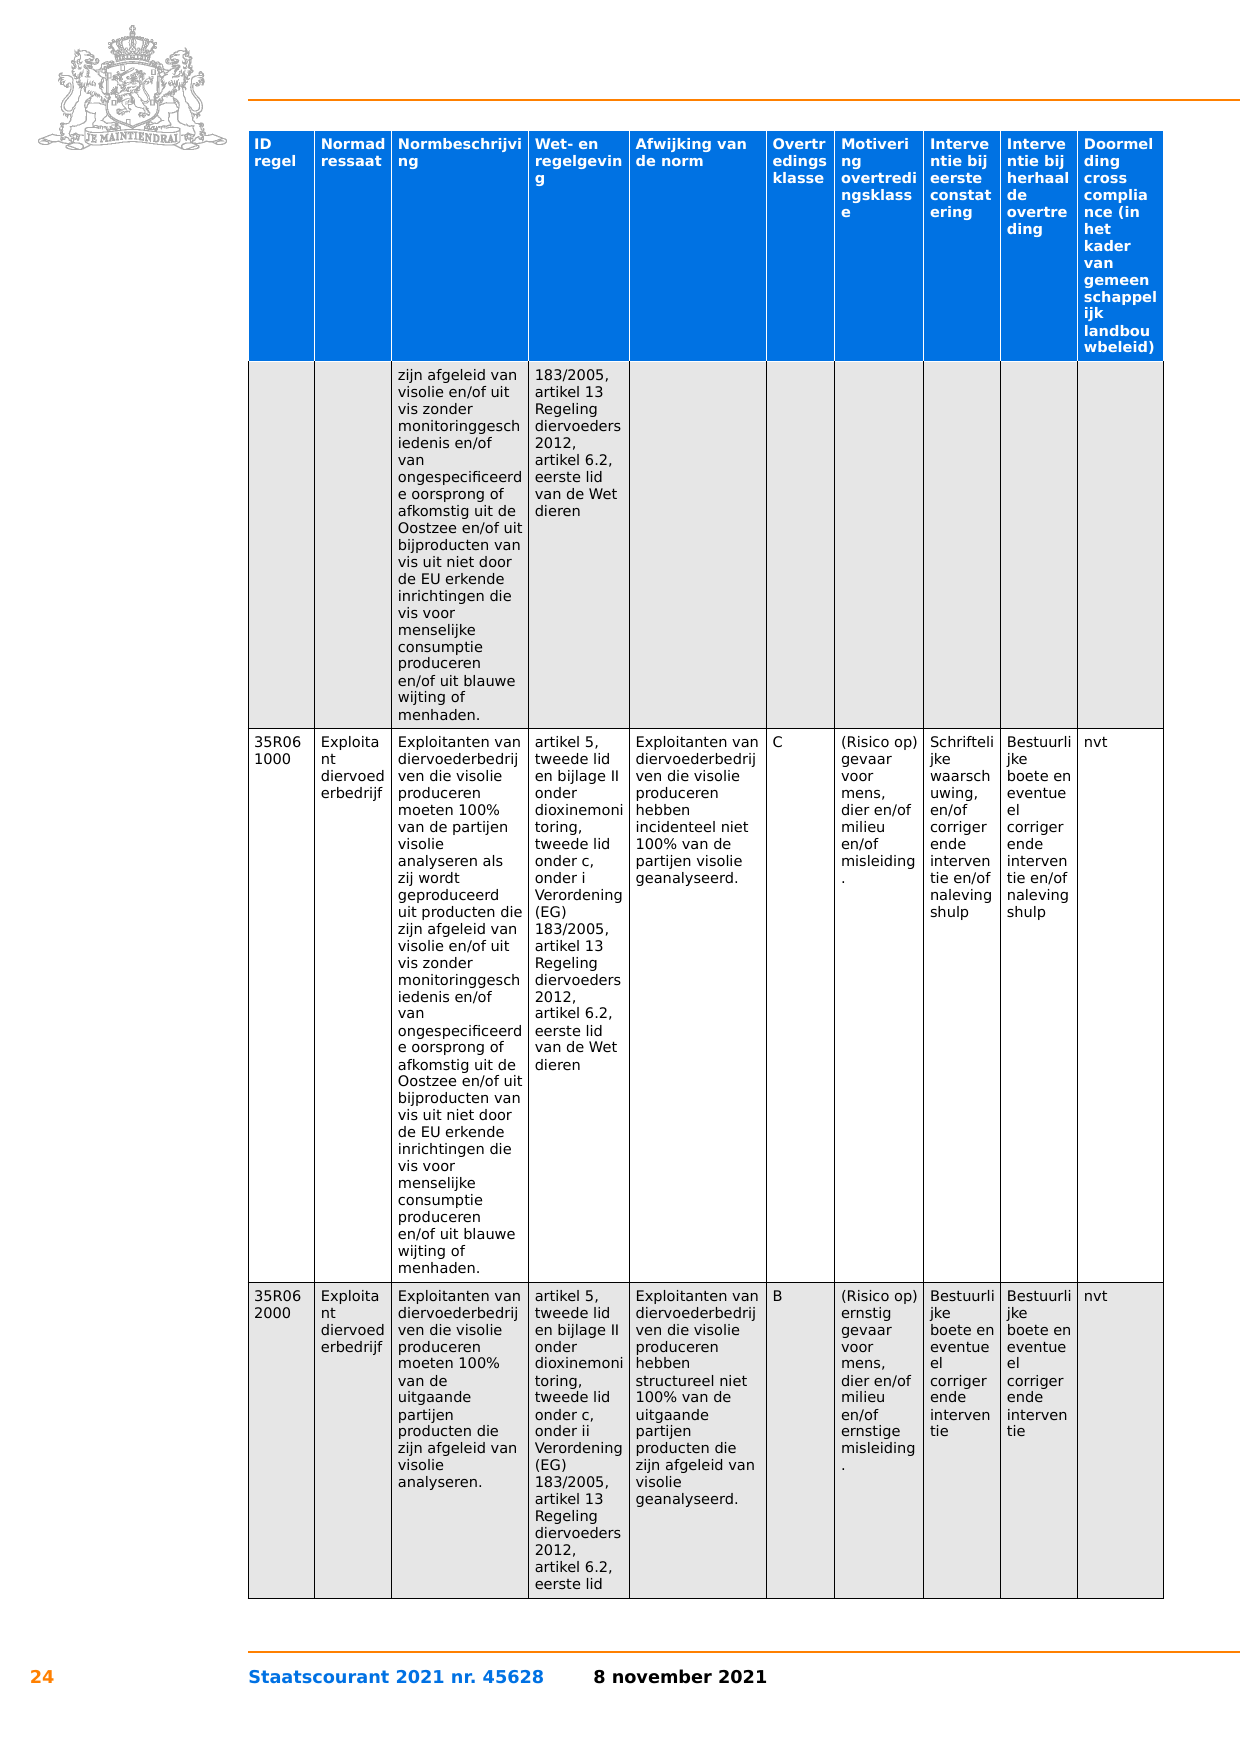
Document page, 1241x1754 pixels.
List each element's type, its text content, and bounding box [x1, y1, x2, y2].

table_cell [315, 362, 391, 728]
table_header Normadressaat [315, 131, 391, 361]
table_header Interventie bij eerste constatering [924, 131, 1000, 361]
table_cell [1078, 362, 1163, 728]
table_cell C [767, 729, 834, 1282]
table_cell [924, 362, 1000, 728]
table_cell Exploitanten van diervoederbedrijven die visolie produceren hebben incidenteel niet 100% van de partijen visolie geanalyseerd. [630, 729, 766, 1282]
table_cell artikel 5, tweede lid en bijlage II onder dioxinemonitoring, tweede lid onder c, onder ii Verordening (EG) 183/2005, artikel 13 Regeling diervoeders 2012, artikel 6.2, eerste lid [529, 1283, 629, 1598]
table_header Motivering overtredingsklasse [835, 131, 923, 361]
table_cell Bestuurlijke boete en eventueel corrigerende interventie en/of nalevingshulp [1001, 729, 1077, 1282]
table_header Overtredingsklasse [767, 131, 834, 361]
table_cell nvt [1078, 1283, 1163, 1598]
table_header Interventie bij herhaalde overtreding [1001, 131, 1077, 361]
table_cell (Risico op) ernstig gevaar voor mens, dier en/of milieu en/of ernstige misleiding. [835, 1283, 923, 1598]
table_cell Exploitanten van diervoederbedrijven die visolie produceren moeten 100% van de partijen visolie analyseren als zij wordt geproduceerd uit producten die zijn afgeleid van visolie en/of uit vis zonder monitoringgeschiedenis en/of van ongespecificeerde oorsprong of afkomstig uit de Oostzee en/of uit bijproducten van vis uit niet door de EU erkende inrichtingen die vis voor menselijke consumptie produceren en/of uit blauwe wijting of menhaden. [392, 729, 528, 1282]
table_cell Bestuurlijke boete en eventueel corrigerende interventie [1001, 1283, 1077, 1598]
table_cell zijn afgeleid van visolie en/of uit vis zonder monitoringgeschiedenis en/of van ongespecificeerde oorsprong of afkomstig uit de Oostzee en/of uit bijproducten van vis uit niet door de EU erkende inrichtingen die vis voor menselijke consumptie produceren en/of uit blauwe wijting of menhaden. [392, 362, 528, 728]
table_cell [767, 362, 834, 728]
table_header Afwijking van de norm [630, 131, 766, 361]
table_header Normbeschrijving [392, 131, 528, 361]
table_cell [249, 362, 314, 728]
table_cell Bestuurlijke boete en eventueel corrigerende interventie [924, 1283, 1000, 1598]
table_cell [630, 362, 766, 728]
picture [38, 25, 227, 150]
table_header Doormelding cross compliance (in het kader van gemeenschappelijk landbouwbeleid) [1078, 131, 1163, 361]
table_cell Schriftelijke waarschuwing, en/of corrigerende interventie en/of nalevingshulp [924, 729, 1000, 1282]
table_cell Exploitanten van diervoederbedrijven die visolie produceren hebben structureel niet 100% van de uitgaande partijen producten die zijn afgeleid van visolie geanalyseerd. [630, 1283, 766, 1598]
table_cell Exploitanten van diervoederbedrijven die visolie produceren moeten 100% van de uitgaande partijen producten die zijn afgeleid van visolie analyseren. [392, 1283, 528, 1598]
table_header Wet- en regelgeving [529, 131, 629, 361]
table_cell [835, 362, 923, 728]
table_cell 35R062000 [249, 1283, 314, 1598]
table_cell 35R061000 [249, 729, 314, 1282]
table_cell artikel 5, tweede lid en bijlage II onder dioxinemonitoring, tweede lid onder c, onder i Verordening (EG) 183/2005, artikel 13 Regeling diervoeders 2012, artikel 6.2, eerste lid van de Wet dieren [529, 729, 629, 1282]
table_cell (Risico op) gevaar voor mens, dier en/of milieu en/of misleiding. [835, 729, 923, 1282]
table_cell [1001, 362, 1077, 728]
table_header ID regel [249, 131, 314, 361]
table_cell Exploitant diervoederbedrijf [315, 729, 391, 1282]
table_cell B [767, 1283, 834, 1598]
table_cell Exploitant diervoederbedrijf [315, 1283, 391, 1598]
table_cell 183/2005, artikel 13 Regeling diervoeders 2012, artikel 6.2, eerste lid van de Wet dieren [529, 362, 629, 728]
table_cell nvt [1078, 729, 1163, 1282]
